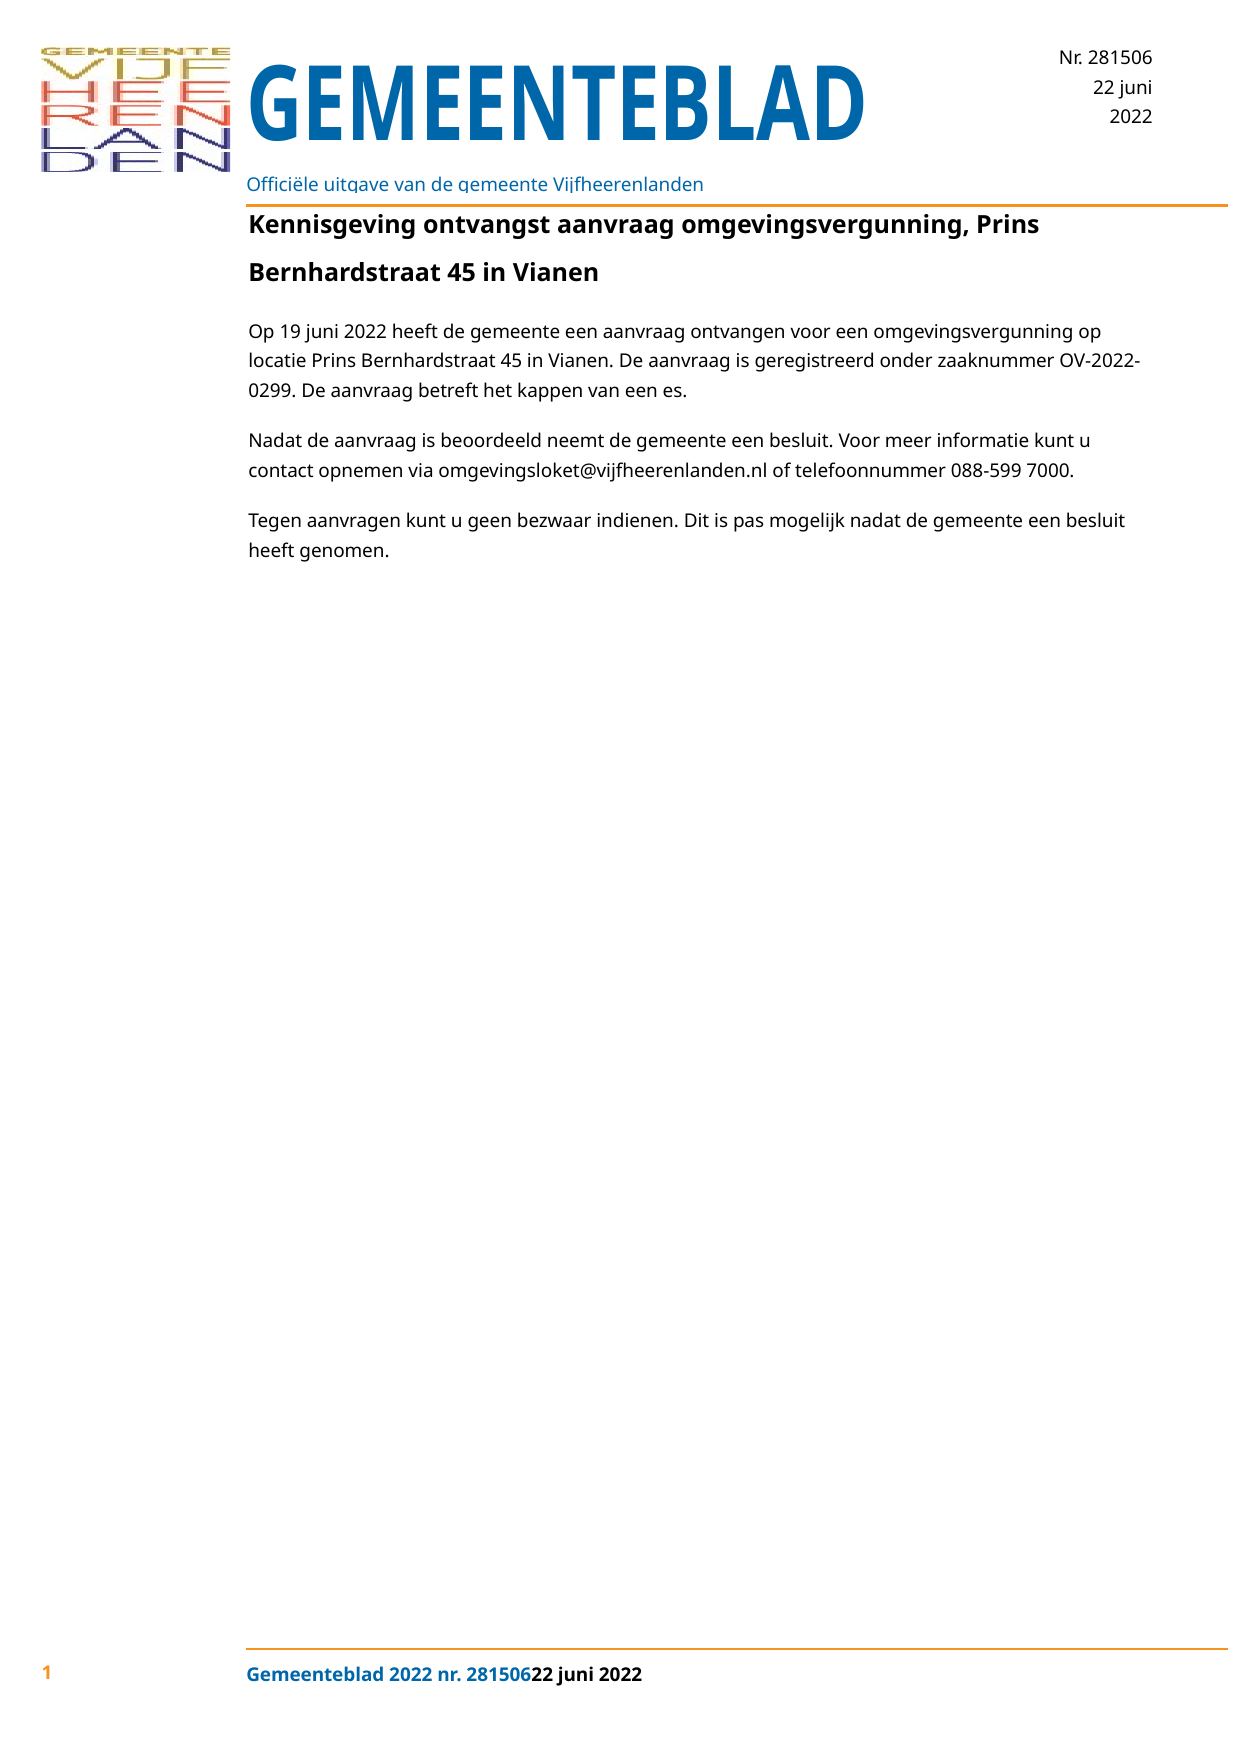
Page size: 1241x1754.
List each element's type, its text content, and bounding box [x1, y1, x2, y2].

text Op 19 juni 2022 heeft de gemeente een aanvraag ontvangen voor een omgevingsvergunning op locatie Prins Bernhardstraat 45 in Vianen. De aanvraag is geregistreerd onder zaaknummer OV-2022-0299. De aanvraag betreft het kappen van een es. [248, 318, 1152, 403]
text Kennisgeving ontvangst aanvraag omgevingsvergunning, Prins Bernhardstraat 45 in Vianen [248, 207, 1152, 288]
text Tegen aanvragen kunt u geen bezwaar indienen. Dit is pas mogelijk nadat de gemeente een besluit heeft genomen. [248, 507, 1152, 563]
text Nadat de aanvraag is beoordeeld neemt de gemeente een besluit. Voor meer informatie kunt u contact opnemen via omgevingsloket@vijfheerenlanden.nl of telefoonnummer 088-599 7000. [248, 427, 1152, 483]
picture [41, 47, 231, 172]
